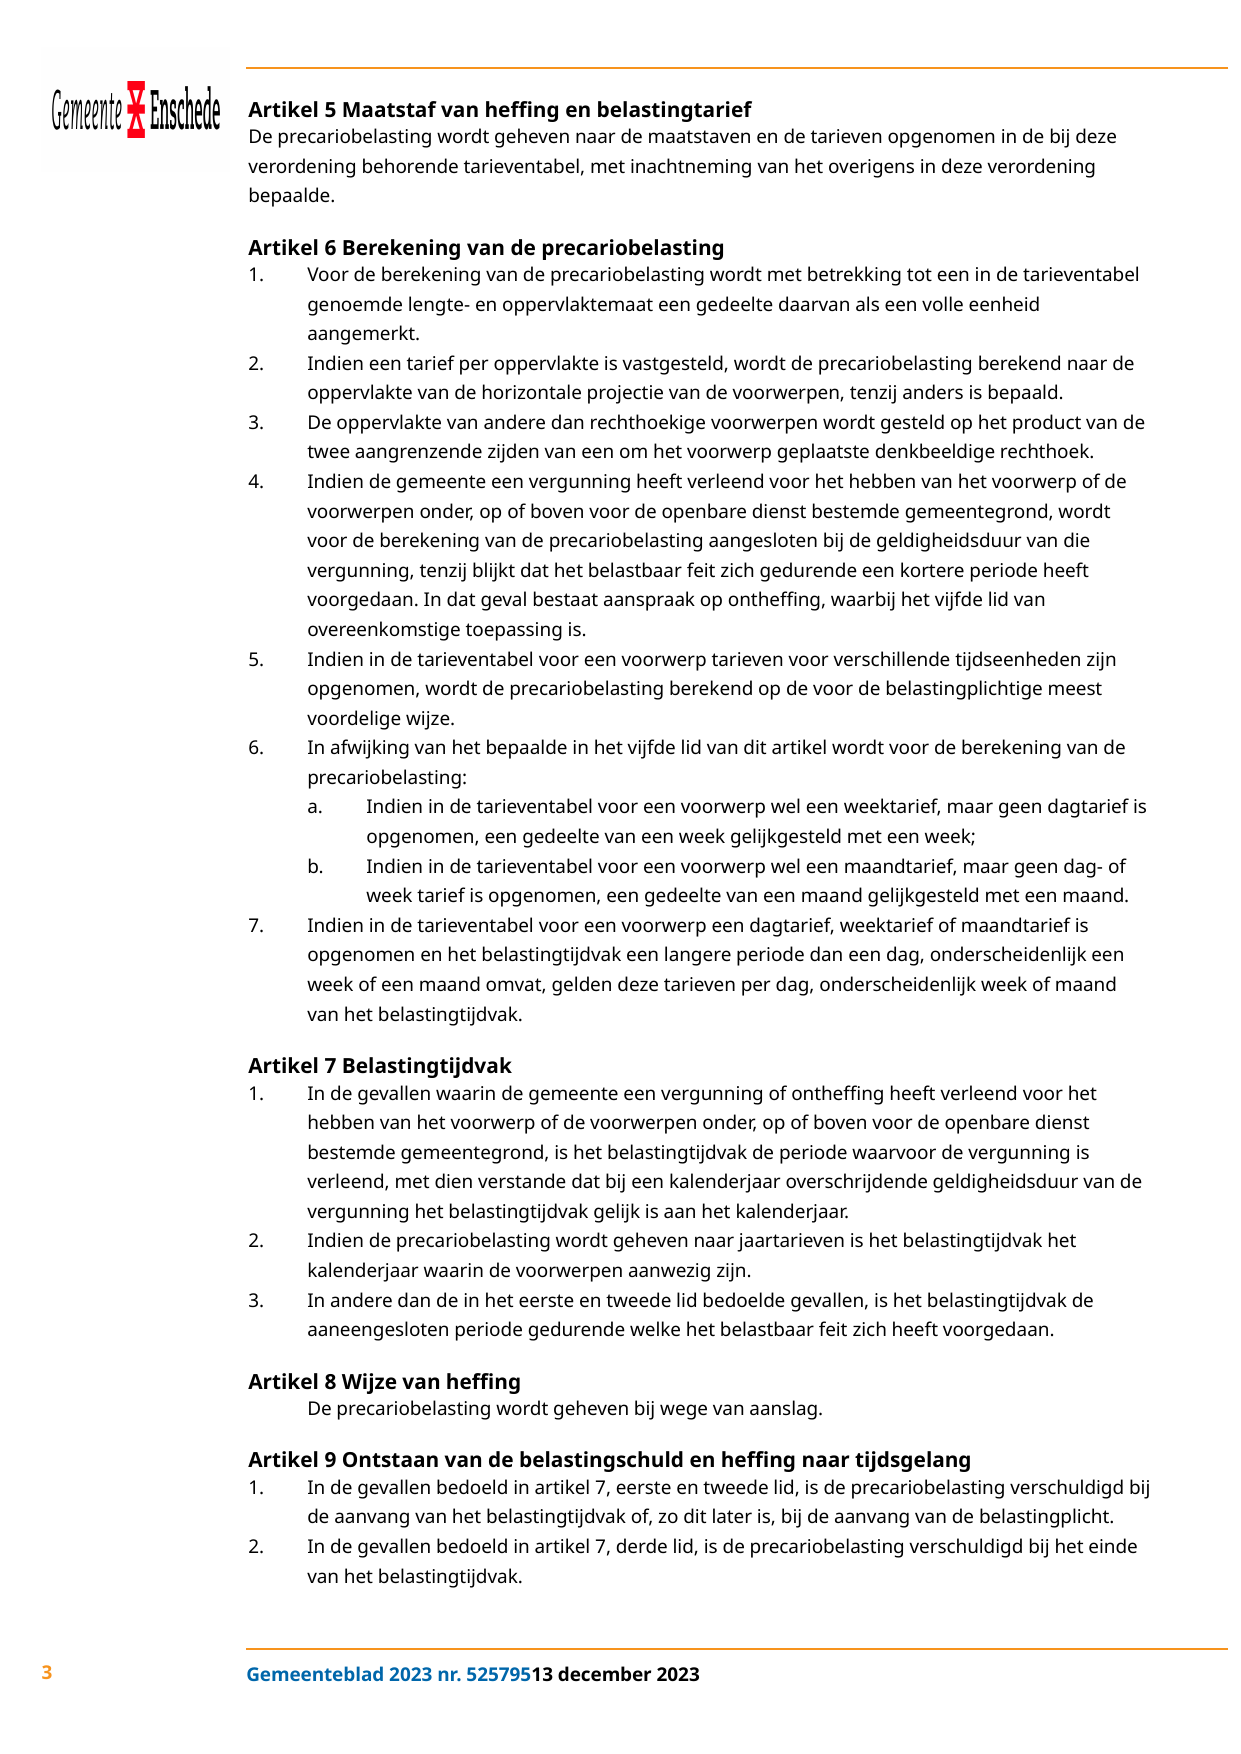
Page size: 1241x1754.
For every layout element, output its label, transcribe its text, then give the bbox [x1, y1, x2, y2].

list Indien de precariobelasting wordt geheven naar jaartarieven is het belastingtijdvak het kalenderjaar waarin de voorwerpen aanwezig zijn. [248, 1228, 1152, 1283]
text Artikel 9 Ontstaan van de belastingschuld en heffing naar tijdsgelang [248, 1446, 1152, 1474]
list In andere dan de in het eerste en tweede lid bedoelde gevallen, is het belastingtijdvak de aaneengesloten periode gedurende welke het belastbaar feit zich heeft voorgedaan. [248, 1287, 1152, 1342]
list Indien in de tarieventabel voor een voorwerp tarieven voor verschillende tijdseenheden zijn opgenomen, wordt de precariobelasting berekend op de voor de belastingplichtige meest voordelige wijze. [248, 646, 1152, 731]
text Artikel 6 Berekening van de precariobelasting [248, 233, 1152, 261]
list Indien in de tarieventabel voor een voorwerp een dagtarief, weektarief of maandtarief is opgenomen en het belastingtijdvak een langere periode dan een dag, onderscheidenlijk een week of een maand omvat, gelden deze tarieven per dag, onderscheidenlijk week of maand van het belastingtijdvak. [248, 912, 1152, 1027]
list In de gevallen waarin de gemeente een vergunning of ontheffing heeft verleend voor het hebben van het voorwerp of de voorwerpen onder, op of boven voor de openbare dienst bestemde gemeentegrond, is het belastingtijdvak de periode waarvoor de vergunning is verleend, met dien verstande dat bij een kalenderjaar overschrijdende geldigheidsduur van de vergunning het belastingtijdvak gelijk is aan het kalenderjaar. [248, 1080, 1152, 1224]
list De oppervlakte van andere dan rechthoekige voorwerpen wordt gesteld op het product van de twee aangrenzende zijden van een om het voorwerp geplaatste denkbeeldige rechthoek. [248, 409, 1152, 464]
text De precariobelasting wordt geheven naar de maatstaven en de tarieven opgenomen in de bij deze verordening behorende tarieventabel, met inachtneming van het overigens in deze verordening bepaalde. [248, 123, 1152, 208]
list Indien een tarief per oppervlakte is vastgesteld, wordt de precariobelasting berekend naar de oppervlakte van de horizontale projectie van de voorwerpen, tenzij anders is bepaald. [248, 350, 1152, 405]
text Artikel 7 Belastingtijdvak [248, 1051, 1152, 1080]
list Voor de berekening van de precariobelasting wordt met betrekking tot een in de tarieventabel genoemde lengte- en oppervlaktemaat een gedeelte daarvan als een volle eenheid aangemerkt. [248, 261, 1152, 346]
list Indien in de tarieventabel voor een voorwerp wel een weektarief, maar geen dagtarief is opgenomen, een gedeelte van een week gelijkgesteld met een week; [307, 794, 1152, 849]
text Artikel 5 Maatstaf van heffing en belastingtarief [248, 95, 1152, 123]
list Indien de gemeente een vergunning heeft verleend voor het hebben van het voorwerp of de voorwerpen onder, op of boven voor de openbare dienst bestemde gemeentegrond, wordt voor de berekening van de precariobelasting aangesloten bij de geldigheidsduur van die vergunning, tenzij blijkt dat het belastbaar feit zich gedurende een kortere periode heeft voorgedaan. In dat geval bestaat aanspraak op ontheffing, waarbij het vijfde lid van overeenkomstige toepassing is. [248, 468, 1152, 642]
list In de gevallen bedoeld in artikel 7, derde lid, is de precariobelasting verschuldigd bij het einde van het belastingtijdvak. [248, 1533, 1152, 1588]
picture [41, 47, 231, 172]
list Indien in de tarieventabel voor een voorwerp wel een maandtarief, maar geen dag- of week tarief is opgenomen, een gedeelte van een maand gelijkgesteld met een maand. [307, 853, 1152, 908]
list In afwijking van het bepaalde in het vijfde lid van dit artikel wordt voor de berekening van de precariobelasting: [248, 734, 1152, 790]
list In de gevallen bedoeld in artikel 7, eerste en tweede lid, is de precariobelasting verschuldigd bij de aanvang van het belastingtijdvak of, zo dit later is, bij de aanvang van de belastingplicht. [248, 1474, 1152, 1529]
text Artikel 8 Wijze van heffing [248, 1367, 1152, 1395]
list De precariobelasting wordt geheven bij wege van aanslag. [248, 1395, 1152, 1421]
